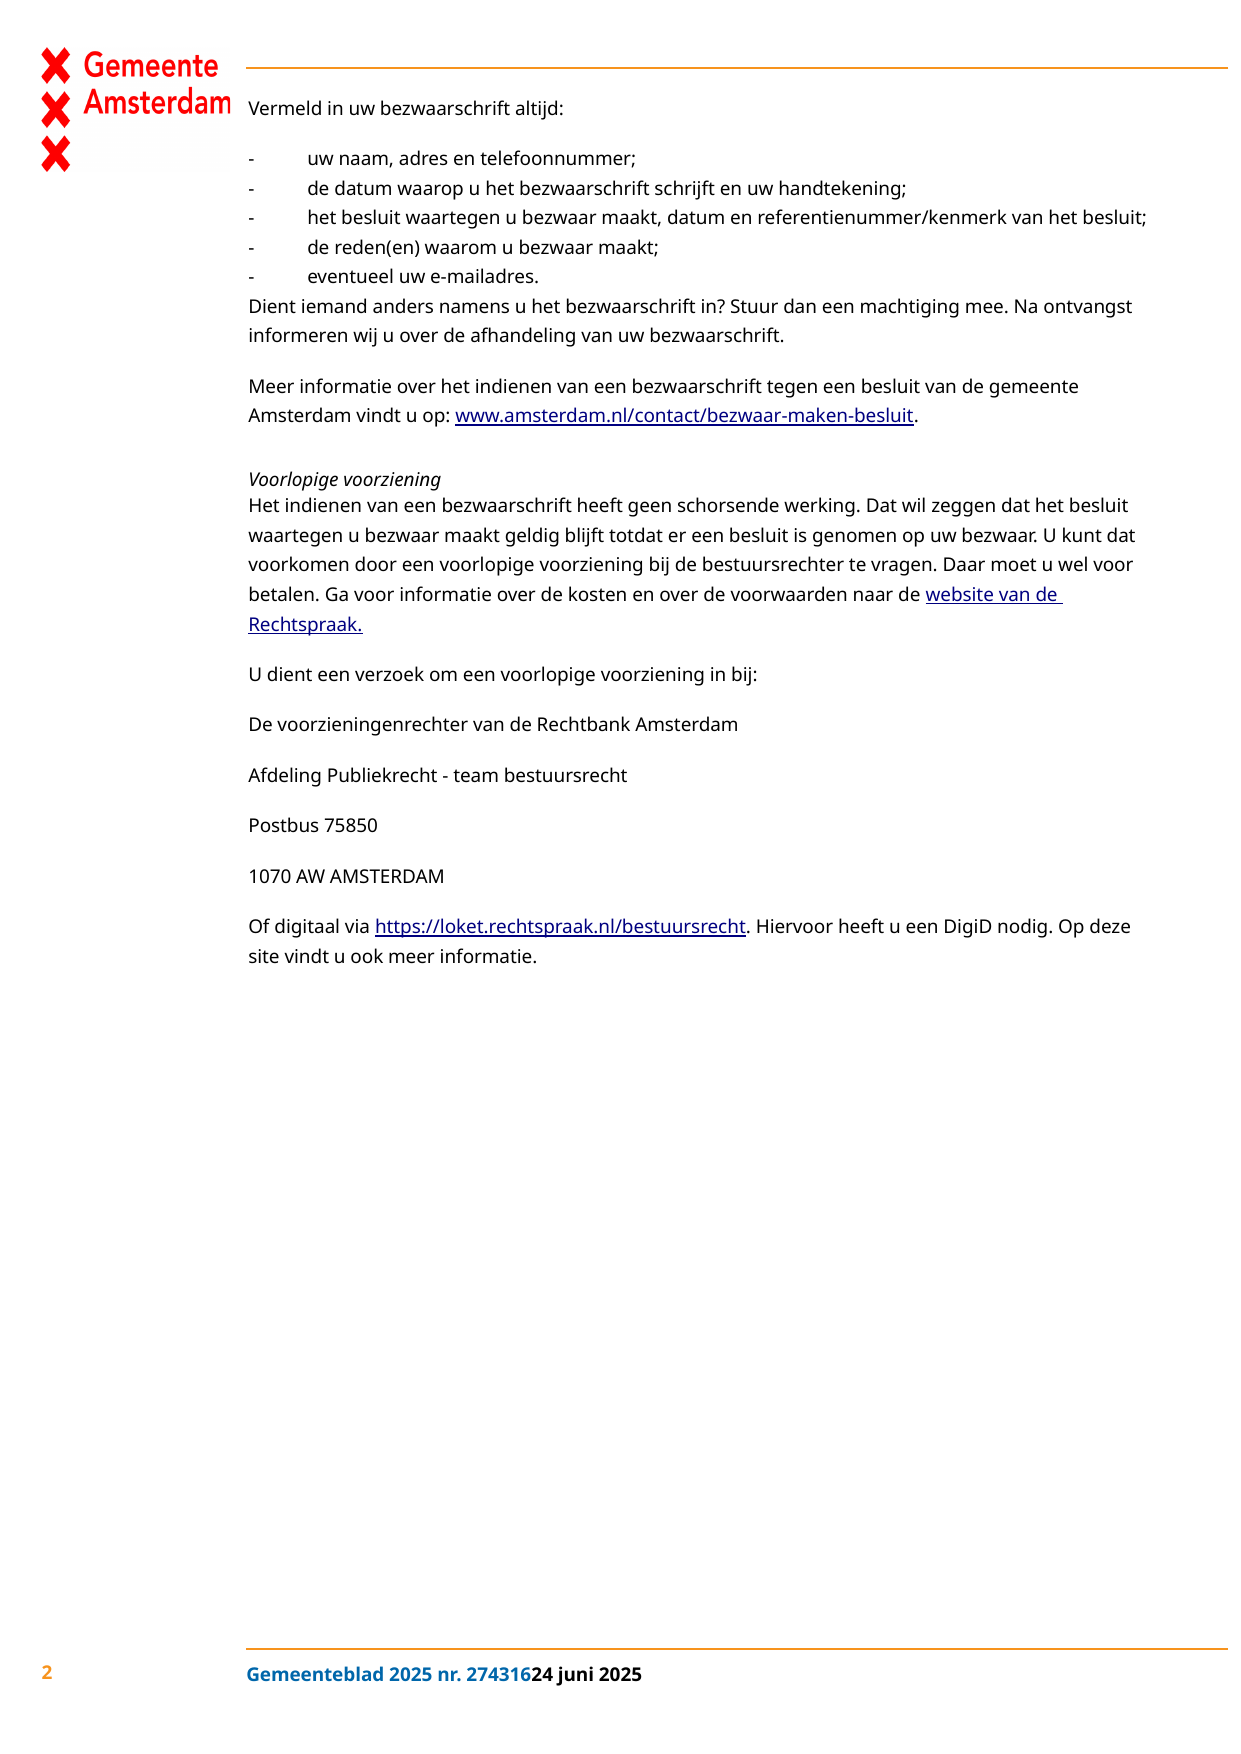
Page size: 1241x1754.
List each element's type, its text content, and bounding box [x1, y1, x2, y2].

text Of digitaal via https://loket.rechtspraak.nl/bestuursrecht. Hiervoor heeft u een DigiD nodig. Op deze site vindt u ook meer informatie. [248, 913, 1152, 968]
text Vermeld in uw bezwaarschrift altijd: [248, 95, 1152, 121]
text Voorlopige voorziening [248, 467, 1152, 492]
text Meer informatie over het indienen van een bezwaarschrift tegen een besluit van de gemeente Amsterdam vindt u op: www.amsterdam.nl/contact/bezwaar-maken-besluit. [248, 373, 1152, 428]
list uw naam, adres en telefoonnummer; [248, 145, 1152, 171]
list de reden(en) waarom u bezwaar maakt; [248, 234, 1152, 260]
text U dient een verzoek om een voorlopige voorziening in bij: [248, 661, 1152, 687]
picture [41, 47, 231, 172]
text Het indienen van een bezwaarschrift heeft geen schorsende werking. Dat wil zeggen dat het besluit waartegen u bezwaar maakt geldig blijft totdat er een besluit is genomen op uw bezwaar. U kunt dat voorkomen door een voorlopige voorziening bij de bestuursrechter te vragen. Daar moet u wel voor betalen. Ga voor informatie over de kosten en over de voorwaarden naar de website van de Rechtspraak. [248, 492, 1152, 636]
text 1070 AW AMSTERDAM [248, 863, 1152, 888]
list de datum waarop u het bezwaarschrift schrijft en uw handtekening; [248, 175, 1152, 201]
list het besluit waartegen u bezwaar maakt, datum en referentienummer/kenmerk van het besluit; [248, 204, 1152, 230]
list eventueel uw e-mailadres. [248, 263, 1152, 289]
text Postbus 75850 [248, 812, 1152, 838]
text De voorzieningenrechter van de Rechtbank Amsterdam [248, 712, 1152, 737]
text Afdeling Publiekrecht - team bestuursrecht [248, 762, 1152, 788]
text Dient iemand anders namens u het bezwaarschrift in? Stuur dan een machtiging mee. Na ontvangst informeren wij u over de afhandeling van uw bezwaarschrift. [248, 293, 1152, 348]
